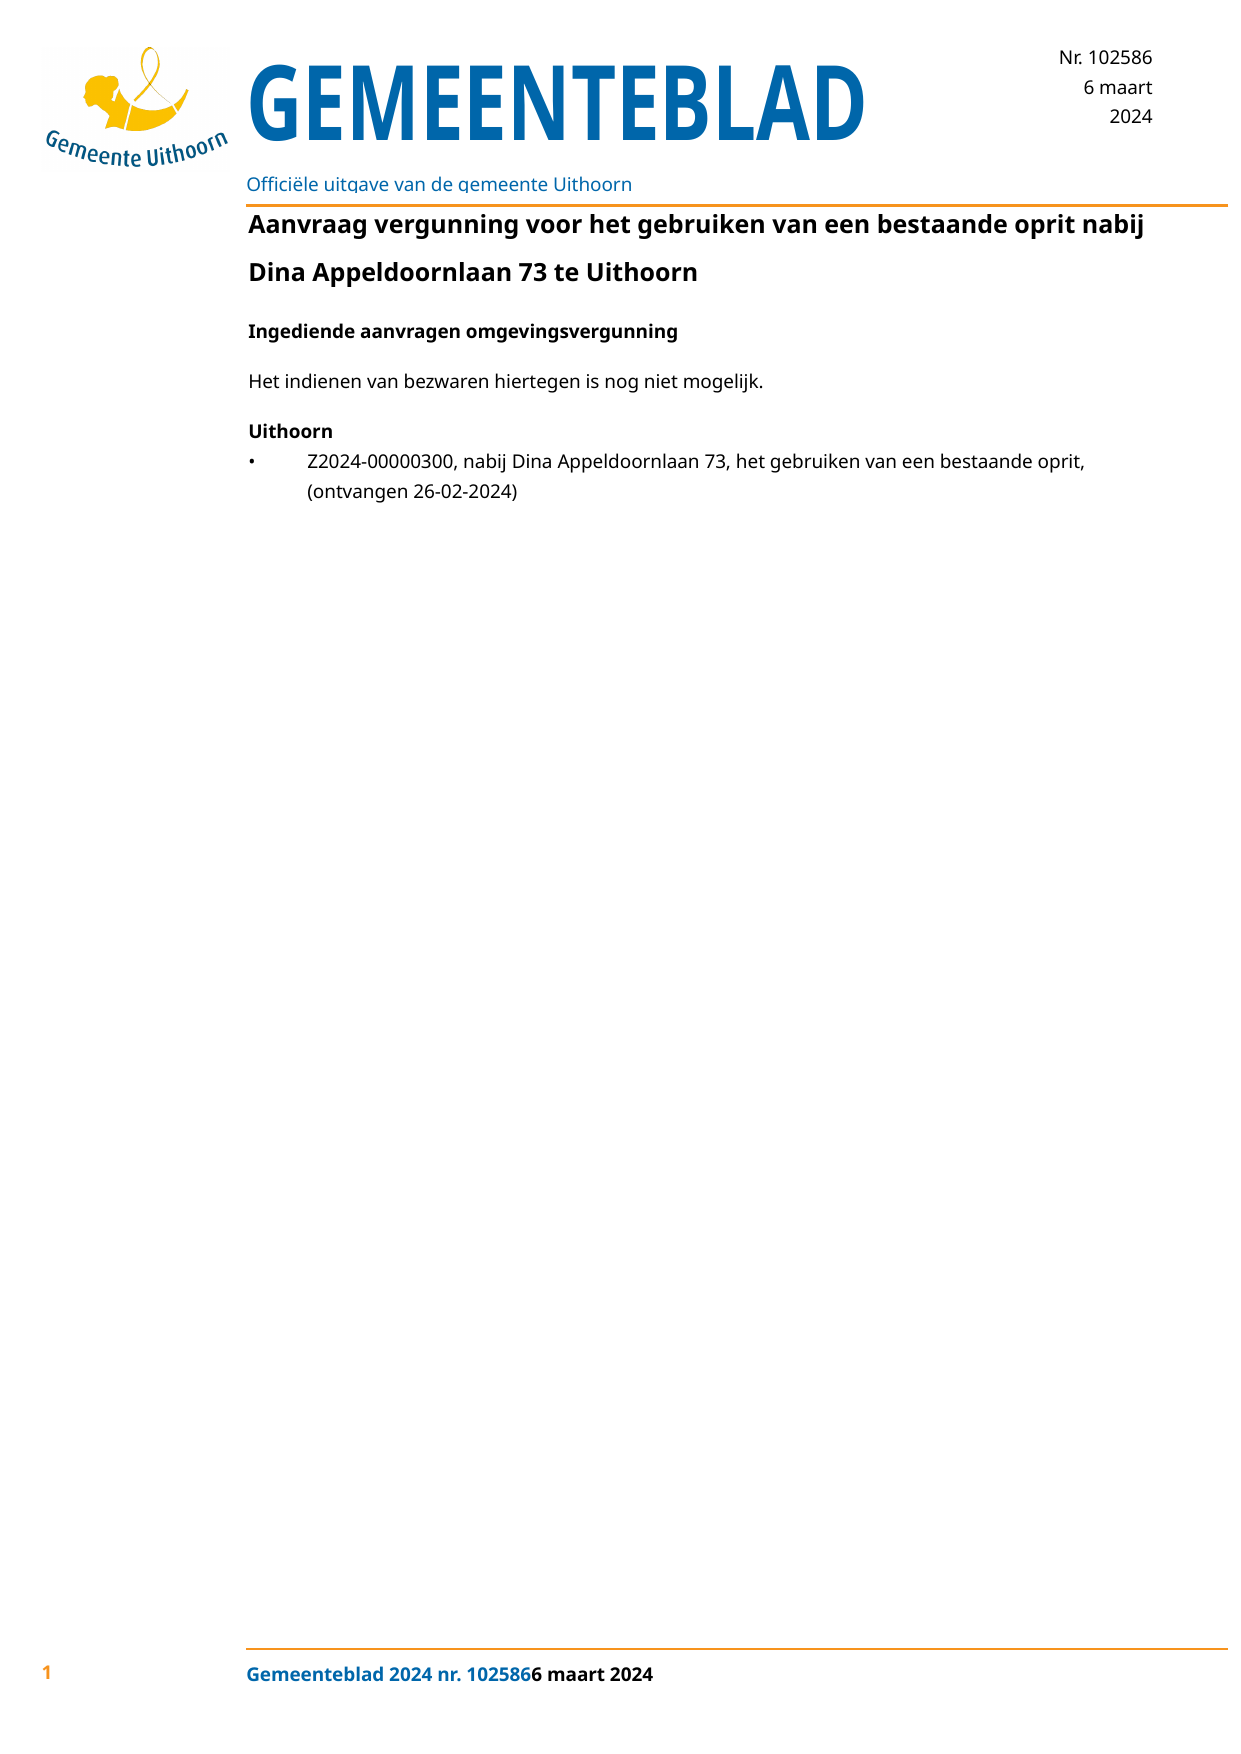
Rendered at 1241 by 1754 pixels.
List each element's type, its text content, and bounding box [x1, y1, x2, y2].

text Het indienen van bezwaren hiertegen is nog niet mogelijk. [248, 368, 1152, 394]
list Z2024-00000300, nabij Dina Appeldoornlaan 73, het gebruiken van een bestaande oprit, (ontvangen 26-02-2024) [248, 448, 1152, 504]
text Uithoorn [248, 419, 1152, 444]
text Aanvraag vergunning voor het gebruiken van een bestaande oprit nabij Dina Appeldoornlaan 73 te Uithoorn [248, 207, 1152, 288]
picture [41, 47, 231, 172]
text Ingediende aanvragen omgevingsvergunning [248, 318, 1152, 344]
